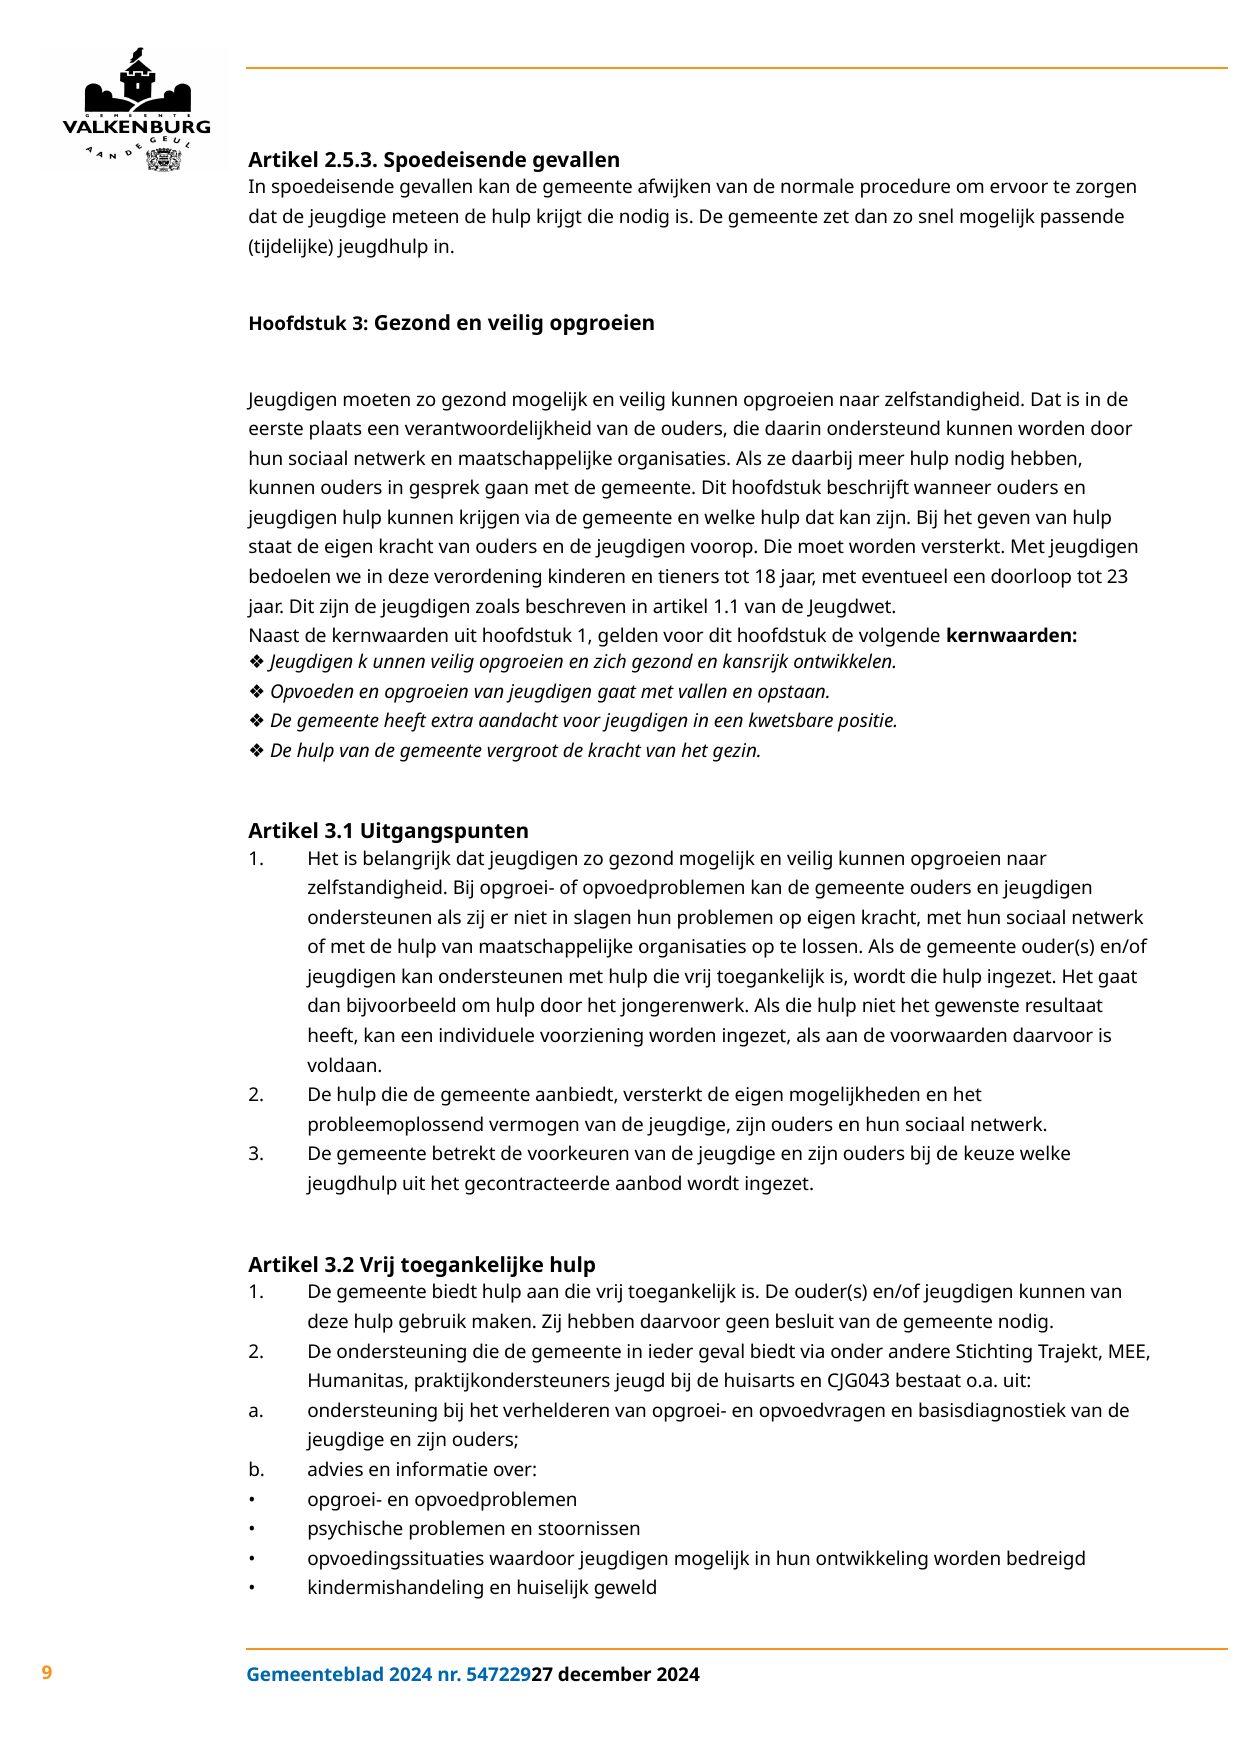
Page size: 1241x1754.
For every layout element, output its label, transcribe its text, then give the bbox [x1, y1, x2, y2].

table_cell ❖ Jeugdigen k unnen veilig opgroeien en zich gezond en kansrijk ontwikkelen. ❖ Opvoeden en opgroeien van jeugdigen gaat met vallen en opstaan. ❖ De gemeente heeft extra aandacht voor jeugdigen in een kwetsbare positie. ❖ De hulp van de gemeente vergroot de kracht van het gezin. [248, 648, 1152, 763]
text Artikel 3.1 Uitgangspunten [248, 816, 1152, 845]
list De gemeente biedt hulp aan die vrij toegankelijk is. De ouder(s) en/of jeugdigen kunnen van deze hulp gebruik maken. Zij hebben daarvoor geen besluit van de gemeente nodig. [248, 1279, 1152, 1334]
text Artikel 2.5.3. Spoedeisende gevallen [248, 145, 1152, 174]
list opvoedingssituaties waardoor jeugdigen mogelijk in hun ontwikkeling worden bedreigd [248, 1545, 1152, 1571]
picture [41, 47, 231, 172]
list De gemeente betrekt de voorkeuren van de jeugdige en zijn ouders bij de keuze welke jeugdhulp uit het gecontracteerde aanbod wordt ingezet. [248, 1141, 1152, 1196]
text Jeugdigen moeten zo gezond mogelijk en veilig kunnen opgroeien naar zelfstandigheid. Dat is in de eerste plaats een verantwoordelijkheid van de ouders, die daarin ondersteund kunnen worden door hun sociaal netwerk en maatschappelijke organisaties. Als ze daarbij meer hulp nodig hebben, kunnen ouders in gesprek gaan met de gemeente. Dit hoofdstuk beschrijft wanneer ouders en jeugdigen hulp kunnen krijgen via de gemeente en welke hulp dat kan zijn. Bij het geven van hulp staat de eigen kracht van ouders en de jeugdigen voorop. Die moet worden versterkt. Met jeugdigen bedoelen we in deze verordening kinderen en tieners tot 18 jaar, met eventueel een doorloop tot 23 jaar. Dit zijn de jeugdigen zoals beschreven in artikel 1.1 van de Jeugdwet. [248, 386, 1152, 618]
list advies en informatie over: [248, 1456, 1152, 1482]
table_header Naast de kernwaarden uit hoofdstuk 1, gelden voor dit hoofdstuk de volgende kernwaarden: [248, 623, 1152, 648]
text In spoedeisende gevallen kan de gemeente afwijken van de normale procedure om ervoor te zorgen dat de jeugdige meteen de hulp krijgt die nodig is. De gemeente zet dan zo snel mogelijk passende (tijdelijke) jeugdhulp in. [248, 174, 1152, 258]
list kindermishandeling en huiselijk geweld [248, 1574, 1152, 1600]
text Hoofdstuk 3: Gezond en veilig opgroeien [248, 308, 1152, 336]
list De ondersteuning die de gemeente in ieder geval biedt via onder andere Stichting Trajekt, MEE, Humanitas, praktijkondersteuners jeugd bij de huisarts en CJG043 bestaat o.a. uit: [248, 1338, 1152, 1393]
list psychische problemen en stoornissen [248, 1515, 1152, 1541]
list ondersteuning bij het verhelderen van opgroei- en opvoedvragen en basisdiagnostiek van de jeugdige en zijn ouders; [248, 1397, 1152, 1452]
list Het is belangrijk dat jeugdigen zo gezond mogelijk en veilig kunnen opgroeien naar zelfstandigheid. Bij opgroei- of opvoedproblemen kan de gemeente ouders en jeugdigen ondersteunen als zij er niet in slagen hun problemen op eigen kracht, met hun sociaal netwerk of met de hulp van maatschappelijke organisaties op te lossen. Als de gemeente ouder(s) en/of jeugdigen kan ondersteunen met hulp die vrij toegankelijk is, wordt die hulp ingezet. Het gaat dan bijvoorbeeld om hulp door het jongerenwerk. Als die hulp niet het gewenste resultaat heeft, kan een individuele voorziening worden ingezet, als aan de voorwaarden daarvoor is voldaan. [248, 845, 1152, 1078]
list opgroei- en opvoedproblemen [248, 1486, 1152, 1511]
text Artikel 3.2 Vrij toegankelijke hulp [248, 1250, 1152, 1279]
list De hulp die de gemeente aanbiedt, versterkt de eigen mogelijkheden en het probleemoplossend vermogen van de jeugdige, zijn ouders en hun sociaal netwerk. [248, 1081, 1152, 1137]
